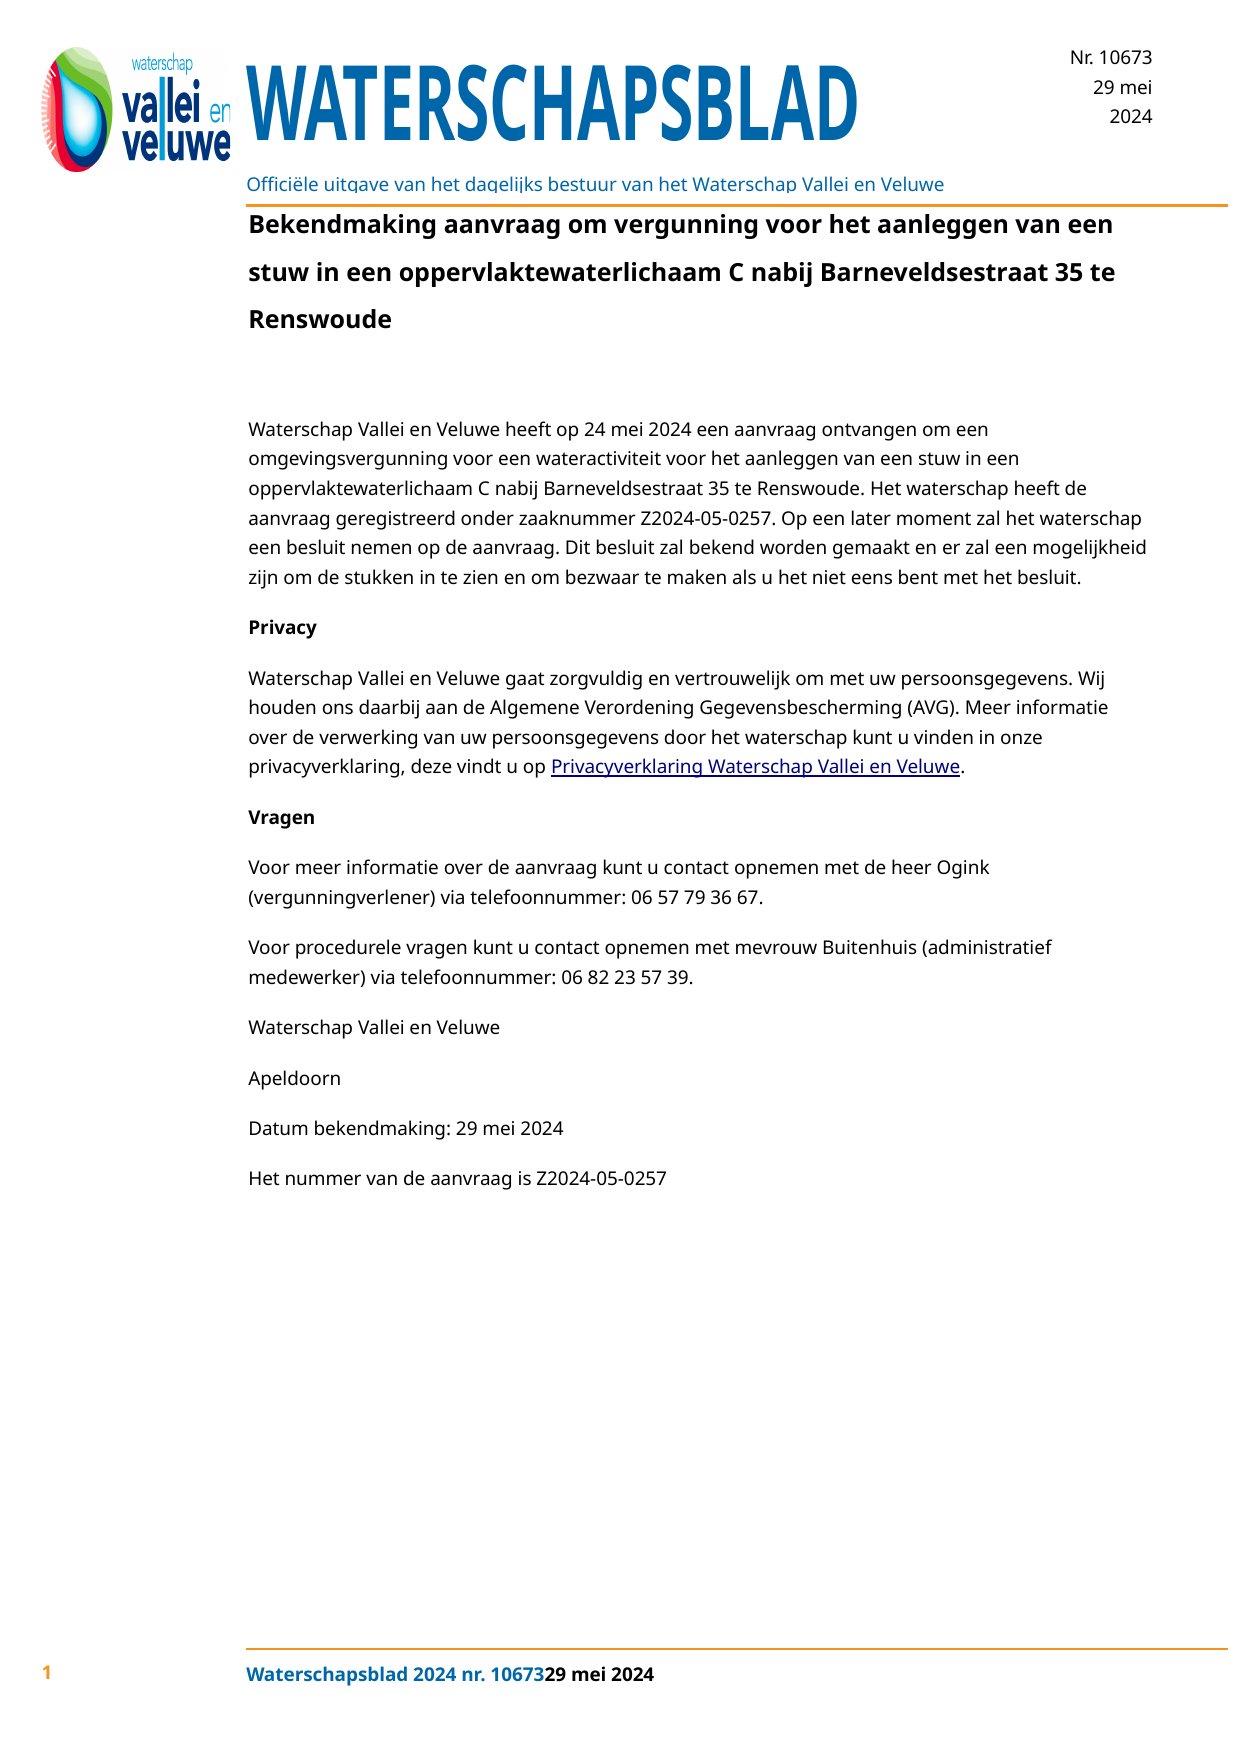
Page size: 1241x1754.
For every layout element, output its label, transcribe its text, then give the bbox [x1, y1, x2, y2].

text Vragen [248, 804, 1152, 829]
text Bekendmaking aanvraag om vergunning voor het aanleggen van een stuw in een oppervlaktewaterlichaam C nabij Barneveldsestraat 35 te Renswoude [248, 207, 1152, 336]
text Datum bekendmaking: 29 mei 2024 [248, 1115, 1152, 1141]
text Het nummer van de aanvraag is Z2024-05-0257 [248, 1166, 1152, 1191]
text Apeldoorn [248, 1065, 1152, 1090]
text Voor procedurele vragen kunt u contact opnemen met mevrouw Buitenhuis (administratief medewerker) via telefoonnummer: 06 82 23 57 39. [248, 934, 1152, 989]
text Voor meer informatie over de aanvraag kunt u contact opnemen met de heer Ogink (vergunningverlener) via telefoonnummer: 06 57 79 36 67. [248, 854, 1152, 909]
text Privacy [248, 614, 1152, 640]
text Waterschap Vallei en Veluwe heeft op 24 mei 2024 een aanvraag ontvangen om een omgevingsvergunning voor een wateractiviteit voor het aanleggen van een stuw in een oppervlaktewaterlichaam C nabij Barneveldsestraat 35 te Renswoude. Het waterschap heeft de aanvraag geregistreerd onder zaaknummer Z2024-05-0257. Op een later moment zal het waterschap een besluit nemen op de aanvraag. Dit besluit zal bekend worden gemaakt en er zal een mogelijkheid zijn om de stukken in te zien en om bezwaar te maken als u het niet eens bent met het besluit. [248, 416, 1152, 589]
text Waterschap Vallei en Veluwe gaat zorgvuldig en vertrouwelijk om met uw persoonsgegevens. Wij houden ons daarbij aan de Algemene Verordening Gegevensbescherming (AVG). Meer informatie over de verwerking van uw persoonsgegevens door het waterschap kunt u vinden in onze privacyverklaring, deze vindt u op Privacyverklaring Waterschap Vallei en Veluwe. [248, 665, 1152, 779]
picture [41, 47, 231, 172]
text Waterschap Vallei en Veluwe [248, 1014, 1152, 1040]
